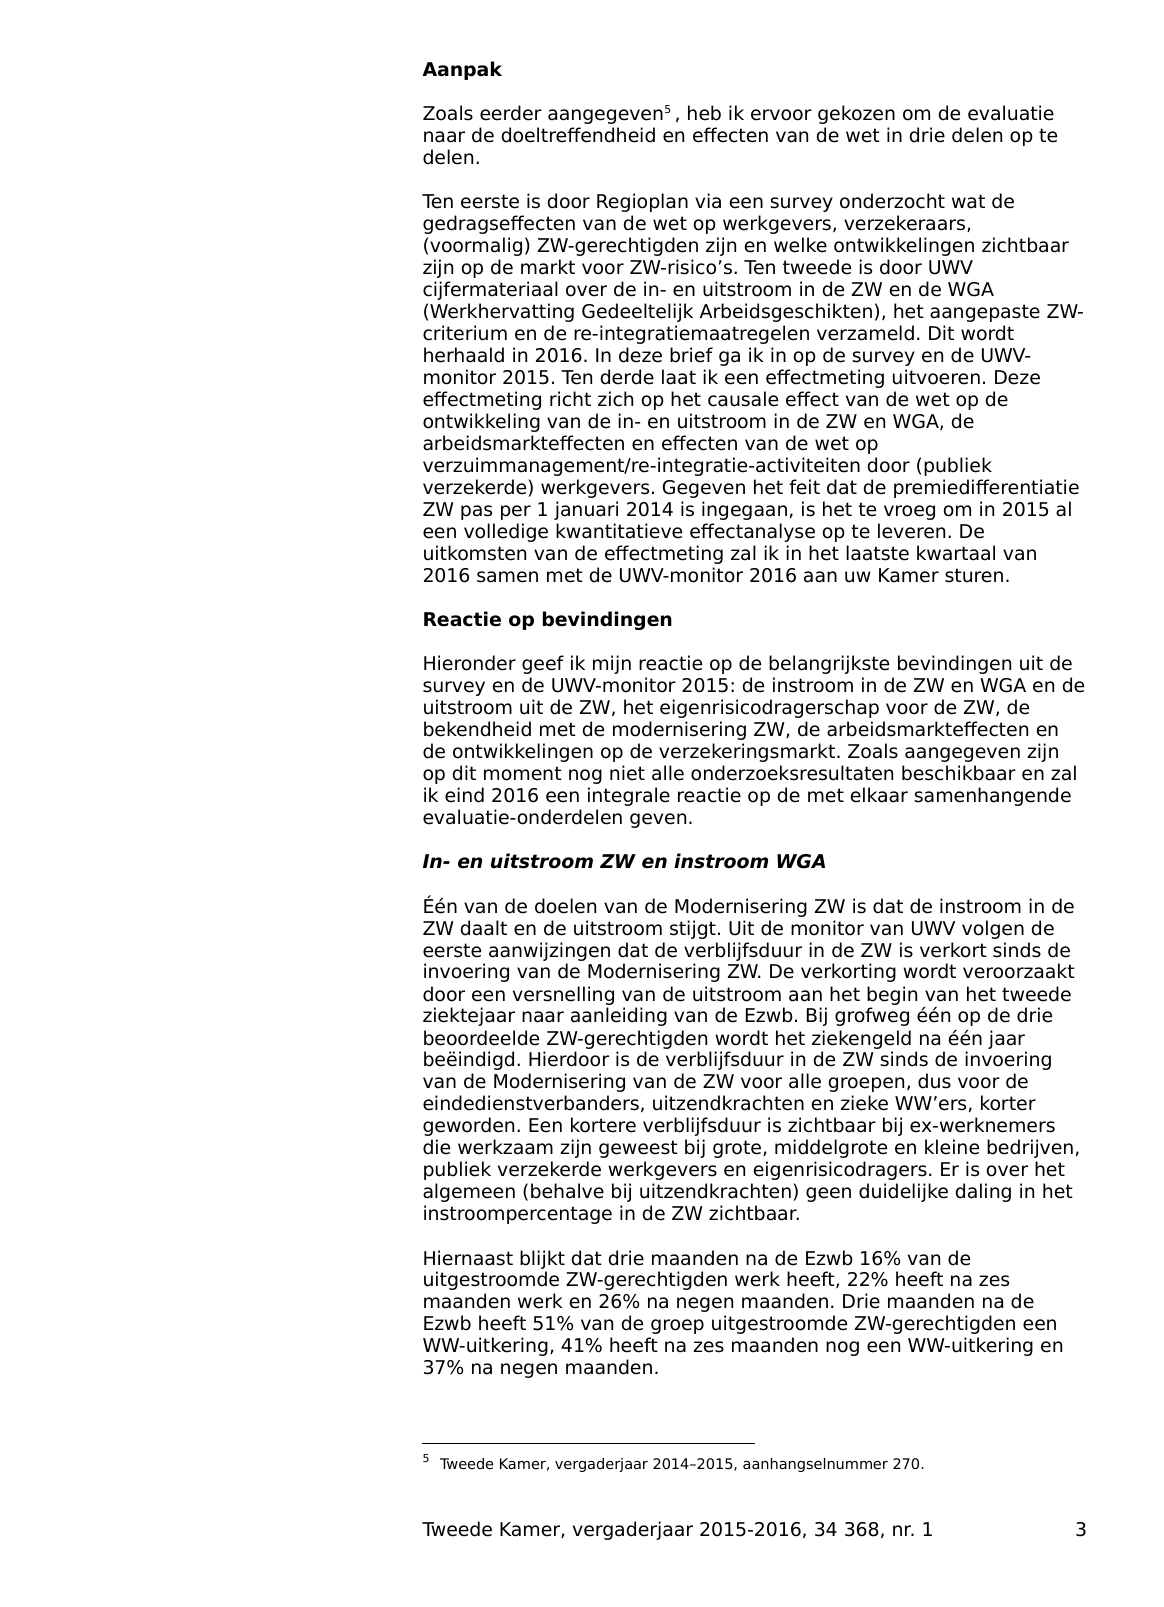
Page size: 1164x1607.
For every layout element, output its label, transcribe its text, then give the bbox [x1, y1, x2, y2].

subtitle Reactie op bevindingen [422, 609, 1087, 631]
text Hieronder geef ik mijn reactie op de belangrijkste bevindingen uit de survey en de UWV-monitor 2015: de instroom in de ZW en WGA en de uitstroom uit de ZW, het eigenrisicodragerschap voor de ZW, de bekendheid met de modernisering ZW, de arbeidsmarkteffecten en de ontwikkelingen op de verzekeringsmarkt. Zoals aangegeven zijn op dit moment nog niet alle onderzoeksresultaten beschikbaar en zal ik eind 2016 een integrale reactie op de met elkaar samenhangende evaluatie-onderdelen geven. [422, 653, 1087, 829]
subtitle In- en uitstroom ZW en instroom WGA [422, 851, 1087, 873]
text Één van de doelen van de Modernisering ZW is dat de instroom in de ZW daalt en de uitstroom stijgt. Uit de monitor van UWV volgen de eerste aanwijzingen dat de verblijfsduur in de ZW is verkort sinds de invoering van de Modernisering ZW. De verkorting wordt veroorzaakt door een versnelling van de uitstroom aan het begin van het tweede ziektejaar naar aanleiding van de Ezwb. Bij grofweg één op de drie beoordeelde ZW-gerechtigden wordt het ziekengeld na één jaar beëindigd. Hierdoor is de verblijfsduur in de ZW sinds de invoering van de Modernisering van de ZW voor alle groepen, dus voor de eindedienstverbanders, uitzendkrachten en zieke WW’ers, korter geworden. Een kortere verblijfsduur is zichtbaar bij ex-werknemers die werkzaam zijn geweest bij grote, middelgrote en kleine bedrijven, publiek verzekerde werkgevers en eigenrisicodragers. Er is over het algemeen (behalve bij uitzendkrachten) geen duidelijke daling in het instroompercentage in de ZW zichtbaar. [422, 896, 1087, 1225]
text Tweede Kamer, vergaderjaar 2014–2015, aanhangselnummer 270. [422, 1452, 1087, 1474]
subtitle Aanpak [422, 59, 1087, 81]
text Hiernaast blijkt dat drie maanden na de Ezwb 16% van de uitgestroomde ZW-gerechtigden werk heeft, 22% heeft na zes maanden werk en 26% na negen maanden. Drie maanden na de Ezwb heeft 51% van de groep uitgestroomde ZW-gerechtigden een WW-uitkering, 41% heeft na zes maanden nog een WW-uitkering en 37% na negen maanden. [422, 1247, 1087, 1379]
text Ten eerste is door Regioplan via een survey onderzocht wat de gedragseffecten van de wet op werkgevers, verzekeraars, (voormalig) ZW-gerechtigden zijn en welke ontwikkelingen zichtbaar zijn op de markt voor ZW-risico’s. Ten tweede is door UWV cijfermateriaal over de in- en uitstroom in de ZW en de WGA (Werkhervatting Gedeeltelijk Arbeidsgeschikten), het aangepaste ZW-criterium en de re-integratiemaatregelen verzameld. Dit wordt herhaald in 2016. In deze brief ga ik in op de survey en de UWV-monitor 2015. Ten derde laat ik een effectmeting uitvoeren. Deze effectmeting richt zich op het causale effect van de wet op de ontwikkeling van de in- en uitstroom in de ZW en WGA, de arbeidsmarkteffecten en effecten van de wet op verzuimmanagement/re-integratie-activiteiten door (publiek verzekerde) werkgevers. Gegeven het feit dat de premiedifferentiatie ZW pas per 1 januari 2014 is ingegaan, is het te vroeg om in 2015 al een volledige kwantitatieve effectanalyse op te leveren. De uitkomsten van de effectmeting zal ik in het laatste kwartaal van 2016 samen met de UWV-monitor 2016 aan uw Kamer sturen. [422, 191, 1087, 587]
text Zoals eerder aangegeven, heb ik ervoor gekozen om de evaluatie naar de doeltreffendheid en effecten van de wet in drie delen op te delen. [422, 103, 1087, 169]
